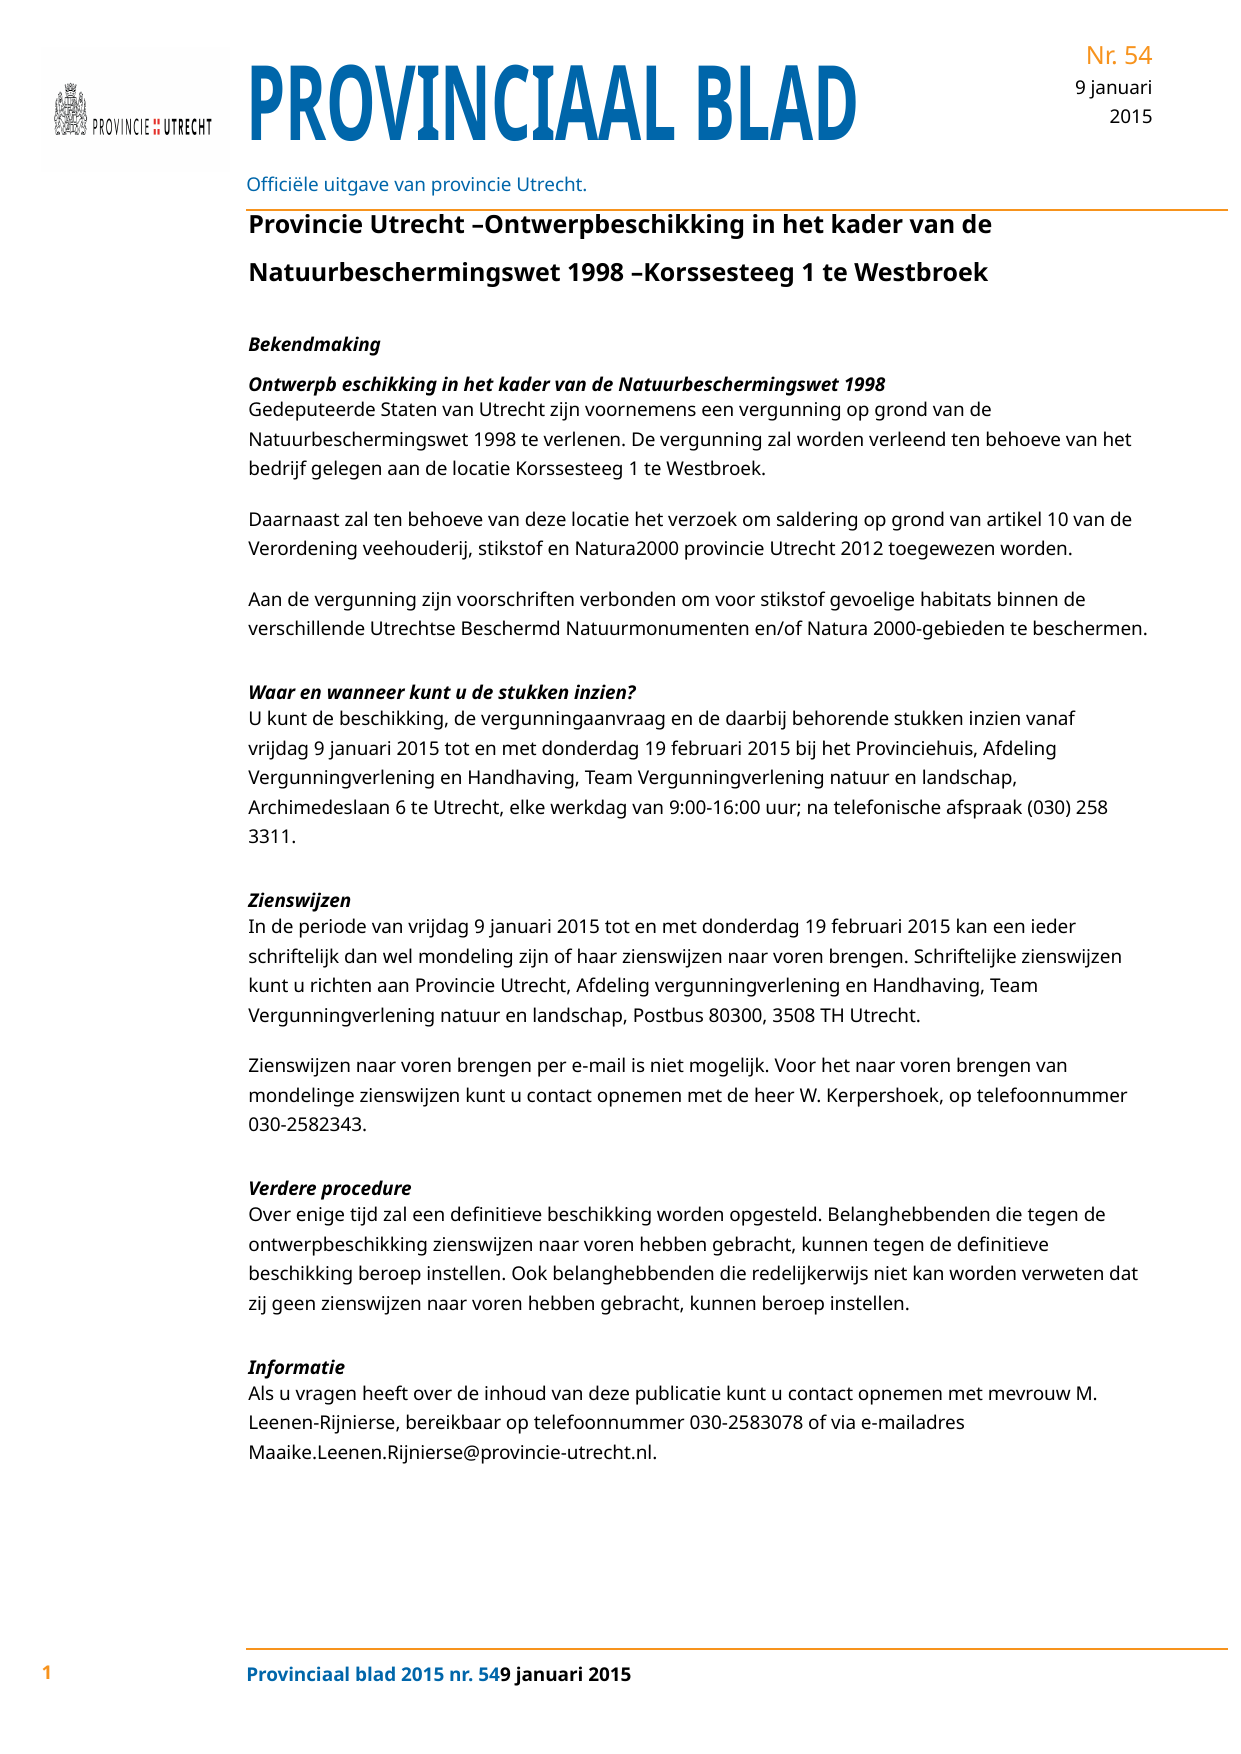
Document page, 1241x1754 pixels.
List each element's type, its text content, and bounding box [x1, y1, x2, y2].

text Informatie [248, 1354, 1152, 1380]
text Verdere procedure [248, 1176, 1152, 1201]
text Als u vragen heeft over de inhoud van deze publicatie kunt u contact opnemen met mevrouw M. Leenen-Rijnierse, bereikbaar op telefoonnummer 030-2583078 of via e-mailadres Maaike.Leenen.Rijnierse@provincie-utrecht.nl. [248, 1380, 1152, 1465]
text Daarnaast zal ten behoeve van deze locatie het verzoek om saldering op grond van artikel 10 van de Verordening veehouderij, stikstof en Natura2000 provincie Utrecht 2012 toegewezen worden. [248, 506, 1152, 561]
text Bekendmaking [248, 331, 1152, 357]
text Provincie Utrecht –Ontwerpbeschikking in het kader van de Natuurbeschermingswet 1998 –Korssesteeg 1 te Westbroek [248, 211, 1152, 288]
text Over enige tijd zal een definitieve beschikking worden opgesteld. Belanghebbenden die tegen de ontwerpbeschikking zienswijzen naar voren hebben gebracht, kunnen tegen de definitieve beschikking beroep instellen. Ook belanghebbenden die redelijkerwijs niet kan worden verweten dat zij geen zienswijzen naar voren hebben gebracht, kunnen beroep instellen. [248, 1201, 1152, 1316]
picture [41, 47, 231, 172]
text Ontwerpb eschikking in het kader van de Natuurbeschermingswet 1998 [248, 371, 1152, 396]
text In de periode van vrijdag 9 januari 2015 tot en met donderdag 19 februari 2015 kan een ieder schriftelijk dan wel mondeling zijn of haar zienswijzen naar voren brengen. Schriftelijke zienswijzen kunt u richten aan Provincie Utrecht, Afdeling vergunningverlening en Handhaving, Team Vergunningverlening natuur en landschap, Postbus 80300, 3508 TH Utrecht. [248, 913, 1152, 1028]
text Zienswijzen [248, 888, 1152, 913]
text U kunt de beschikking, de vergunningaanvraag en de daarbij behorende stukken inzien vanaf vrijdag 9 januari 2015 tot en met donderdag 19 februari 2015 bij het Provinciehuis, Afdeling Vergunningverlening en Handhaving, Team Vergunningverlening natuur en landschap, Archimedeslaan 6 te Utrecht, elke werkdag van 9:00-16:00 uur; na telefonische afspraak (030) 258 3311. [248, 705, 1152, 849]
text Waar en wanneer kunt u de stukken inzien? [248, 679, 1152, 705]
text Zienswijzen naar voren brengen per e-mail is niet mogelijk. Voor het naar voren brengen van mondelinge zienswijzen kunt u contact opnemen met de heer W. Kerpershoek, op telefoonnummer 030-2582343. [248, 1052, 1152, 1137]
text Gedeputeerde Staten van Utrecht zijn voornemens een vergunning op grond van de Natuurbeschermingswet 1998 te verlenen. De vergunning zal worden verleend ten behoeve van het bedrijf gelegen aan de locatie Korssesteeg 1 te Westbroek. [248, 396, 1152, 481]
text Aan de vergunning zijn voorschriften verbonden om voor stikstof gevoelige habitats binnen de verschillende Utrechtse Beschermd Natuurmonumenten en/of Natura 2000-gebieden te beschermen. [248, 586, 1152, 641]
